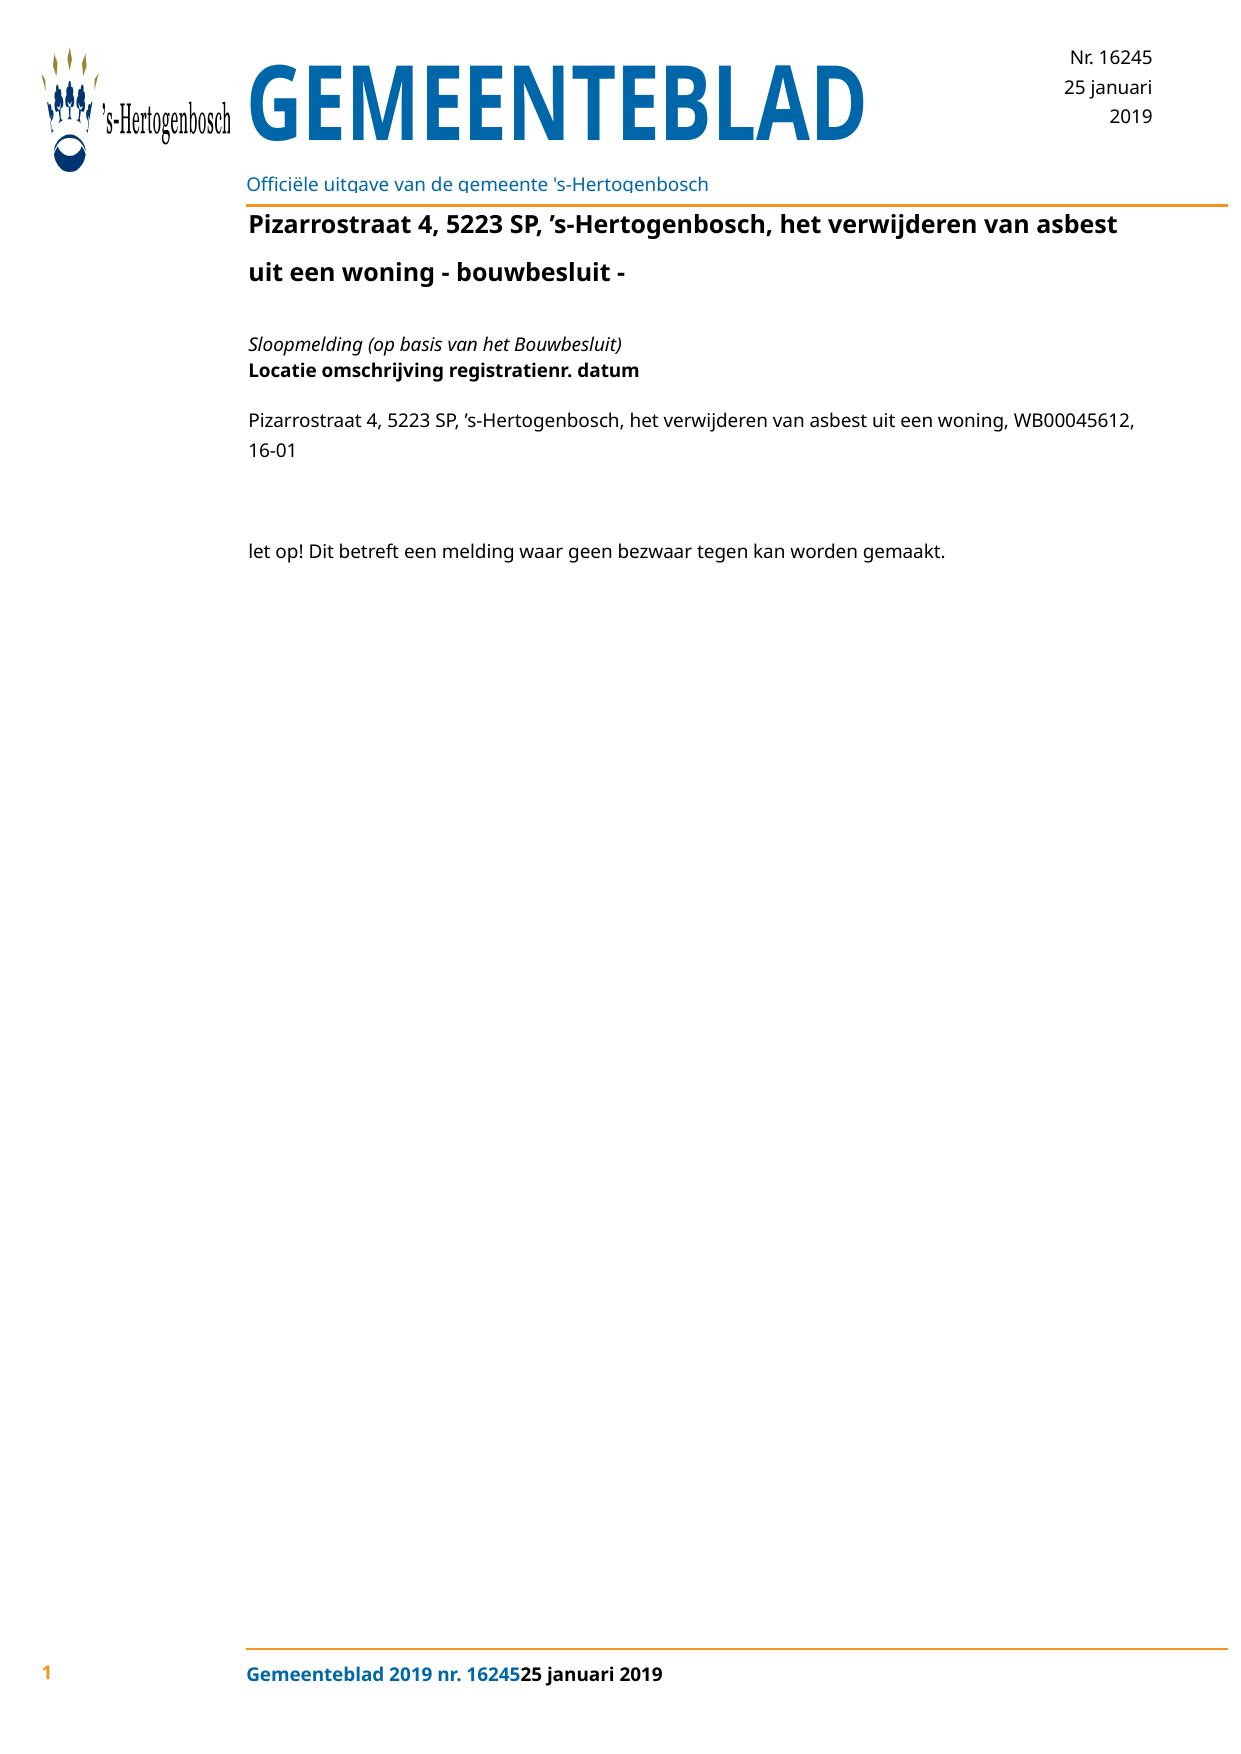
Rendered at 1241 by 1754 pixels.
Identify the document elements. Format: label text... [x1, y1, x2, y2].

text let op! Dit betreft een melding waar geen bezwaar tegen kan worden gemaakt. [248, 538, 1152, 564]
text Pizarrostraat 4, 5223 SP, ’s-Hertogenbosch, het verwijderen van asbest uit een woning - bouwbesluit - [248, 207, 1152, 288]
picture [41, 47, 231, 172]
text Locatie omschrijving registratienr. datum [248, 357, 1152, 383]
text Pizarrostraat 4, 5223 SP, ’s-Hertogenbosch, het verwijderen van asbest uit een woning, WB00045612, 16-01 [248, 408, 1152, 463]
text Sloopmelding (op basis van het Bouwbesluit) [248, 331, 1152, 357]
